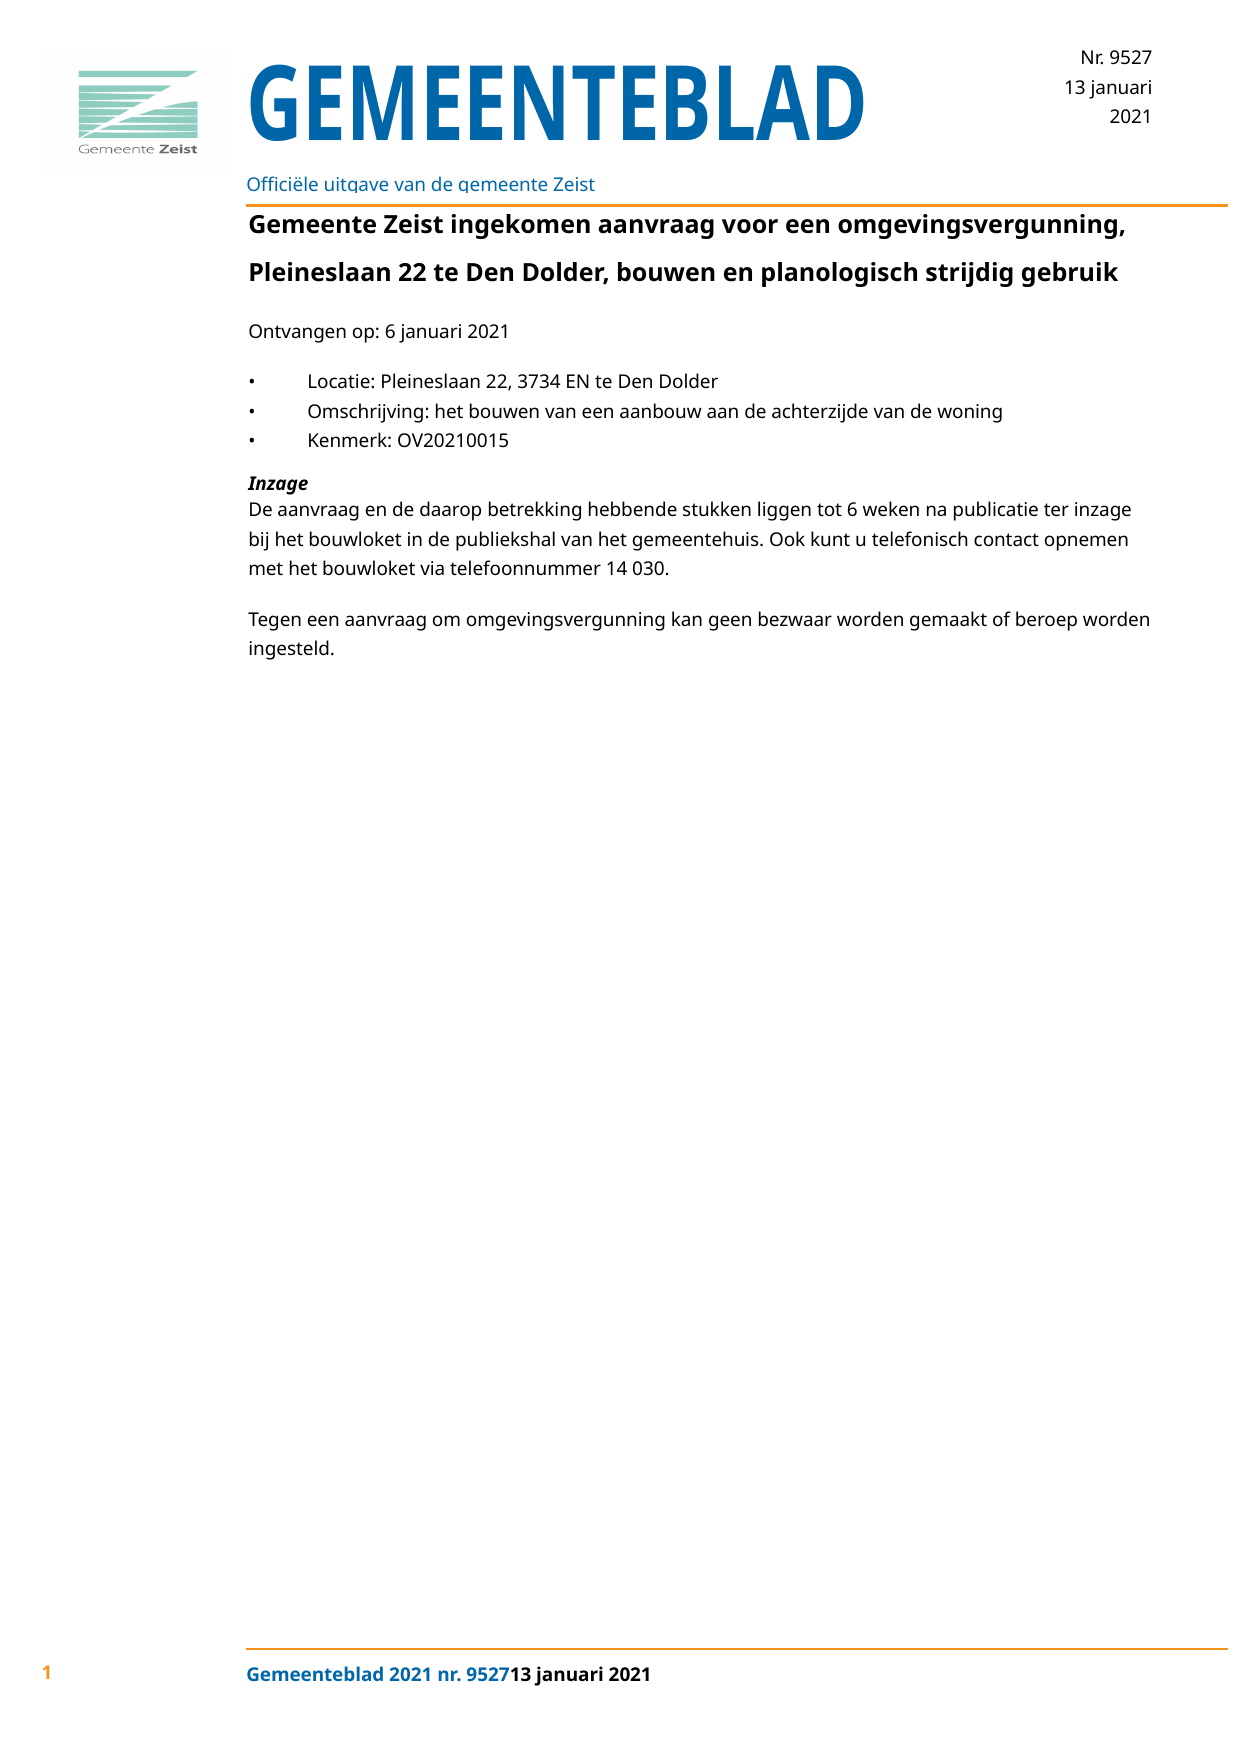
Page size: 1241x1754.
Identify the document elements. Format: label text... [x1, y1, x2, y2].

text Inzage [248, 471, 1152, 496]
list Kenmerk: OV20210015 [248, 427, 1152, 453]
list Locatie: Pleineslaan 22, 3734 EN te Den Dolder [248, 368, 1152, 394]
text Gemeente Zeist ingekomen aanvraag voor een omgevingsvergunning, Pleineslaan 22 te Den Dolder, bouwen en planologisch strijdig gebruik [248, 207, 1152, 288]
list Omschrijving: het bouwen van een aanbouw aan de achterzijde van de woning [248, 398, 1152, 424]
text Ontvangen op: 6 januari 2021 [248, 318, 1152, 344]
text Tegen een aanvraag om omgevingsvergunning kan geen bezwaar worden gemaakt of beroep worden ingesteld. [248, 606, 1152, 661]
picture [41, 47, 231, 172]
text De aanvraag en de daarop betrekking hebbende stukken liggen tot 6 weken na publicatie ter inzage bij het bouwloket in de publiekshal van het gemeentehuis. Ook kunt u telefonisch contact opnemen met het bouwloket via telefoonnummer 14 030. [248, 496, 1152, 581]
